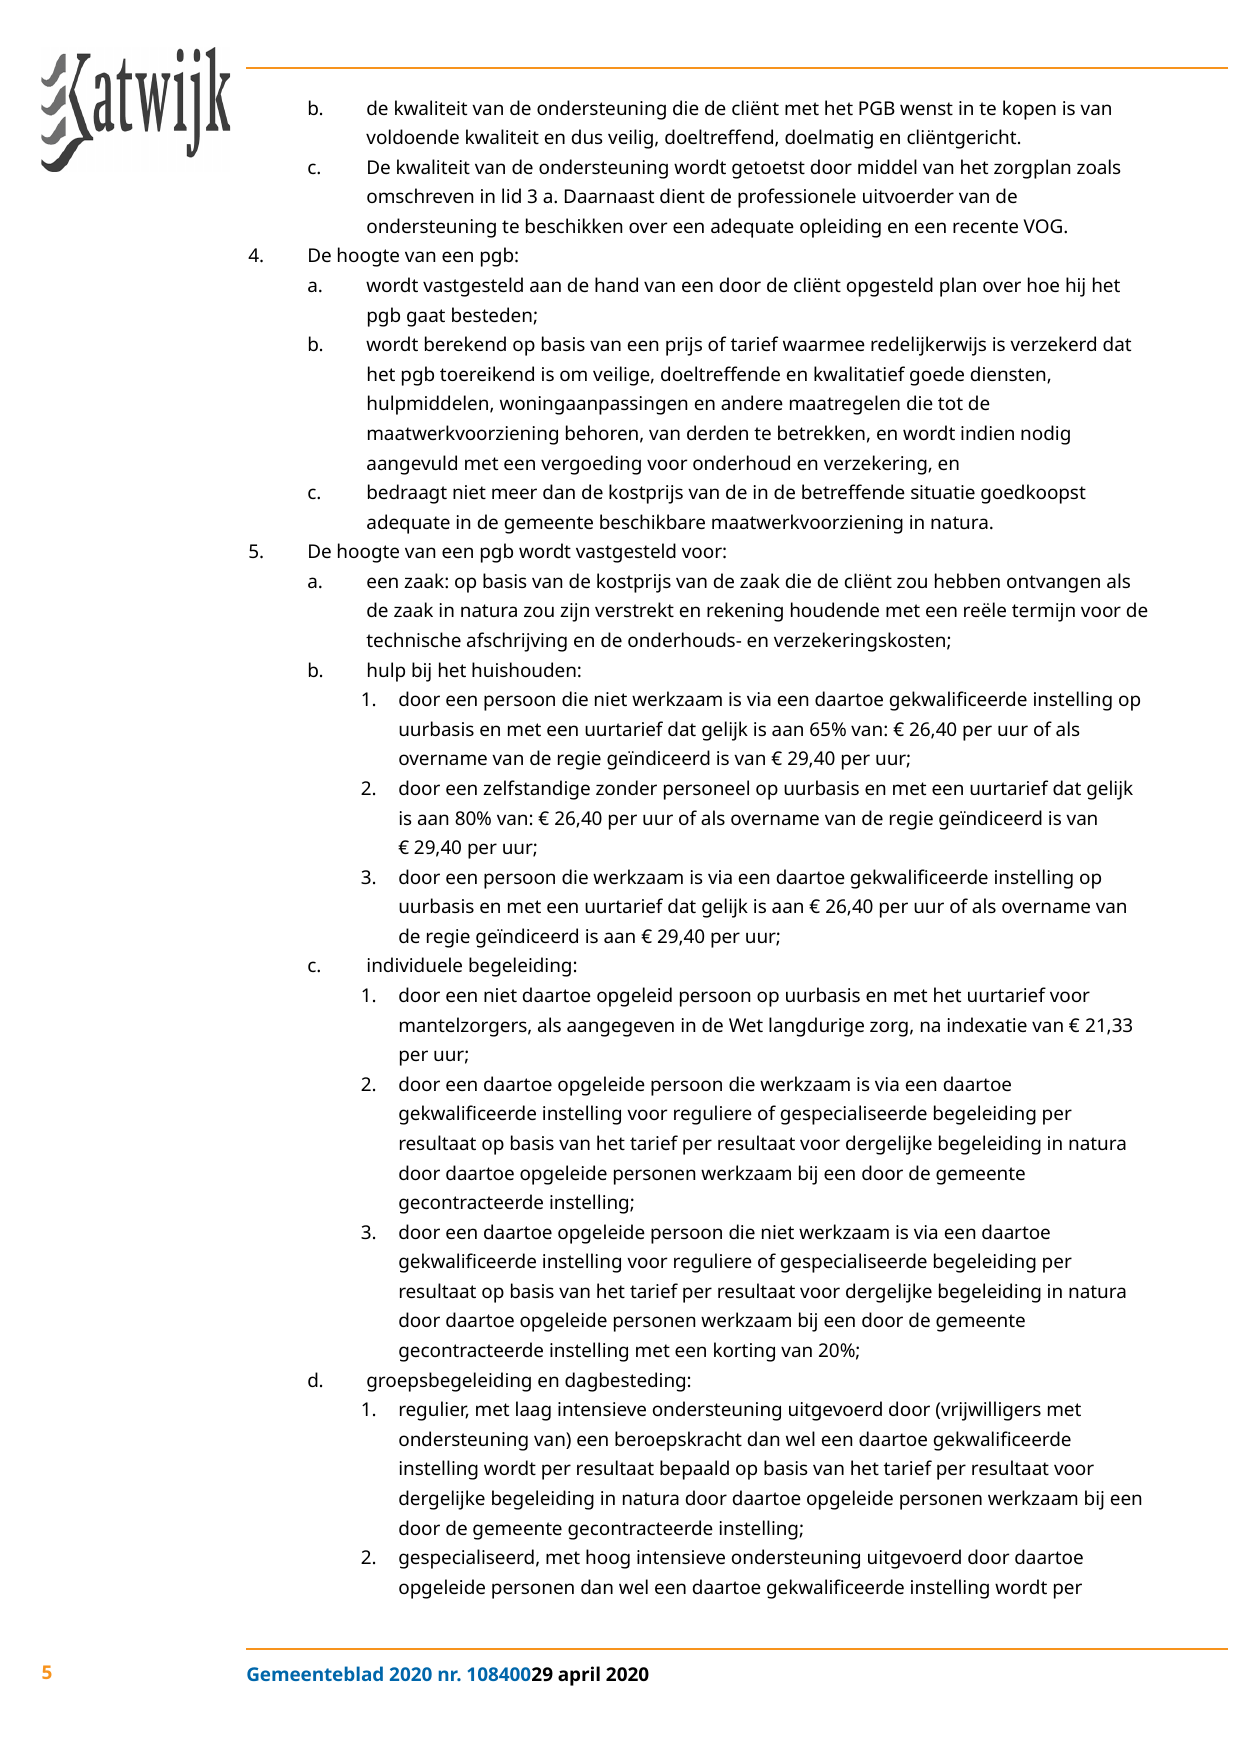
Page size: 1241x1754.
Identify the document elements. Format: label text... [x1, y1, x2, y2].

list de kwaliteit van de ondersteuning die de cliënt met het PGB wenst in te kopen is van voldoende kwaliteit en dus veilig, doeltreffend, doelmatig en cliëntgericht. [307, 95, 1152, 150]
list individuele begeleiding: [307, 953, 1152, 978]
list De hoogte van een pgb wordt vastgesteld voor: [248, 538, 1152, 564]
list door een daartoe opgeleide persoon die werkzaam is via een daartoe gekwalificeerde instelling voor reguliere of gespecialiseerde begeleiding per resultaat op basis van het tarief per resultaat voor dergelijke begeleiding in natura door daartoe opgeleide personen werkzaam bij een door de gemeente gecontracteerde instelling; [361, 1071, 1152, 1215]
list De kwaliteit van de ondersteuning wordt getoetst door middel van het zorgplan zoals omschreven in lid 3 a. Daarnaast dient de professionele uitvoerder van de ondersteuning te beschikken over een adequate opleiding en een recente VOG. [307, 154, 1152, 239]
picture [41, 47, 231, 172]
list wordt vastgesteld aan de hand van een door de cliënt opgesteld plan over hoe hij het pgb gaat besteden; [307, 272, 1152, 328]
list door een persoon die werkzaam is via een daartoe gekwalificeerde instelling op uurbasis en met een uurtarief dat gelijk is aan € 26,40 per uur of als overname van de regie geïndiceerd is aan € 29,40 per uur; [361, 864, 1152, 949]
list regulier, met laag intensieve ondersteuning uitgevoerd door (vrijwilligers met ondersteuning van) een beroepskracht dan wel een daartoe gekwalificeerde instelling wordt per resultaat bepaald op basis van het tarief per resultaat voor dergelijke begeleiding in natura door daartoe opgeleide personen werkzaam bij een door de gemeente gecontracteerde instelling; [361, 1396, 1152, 1541]
list door een daartoe opgeleide persoon die niet werkzaam is via een daartoe gekwalificeerde instelling voor reguliere of gespecialiseerde begeleiding per resultaat op basis van het tarief per resultaat voor dergelijke begeleiding in natura door daartoe opgeleide personen werkzaam bij een door de gemeente gecontracteerde instelling met een korting van 20%; [361, 1219, 1152, 1363]
list gespecialiseerd, met hoog intensieve ondersteuning uitgevoerd door daartoe opgeleide personen dan wel een daartoe gekwalificeerde instelling wordt per [361, 1544, 1152, 1600]
list door een niet daartoe opgeleid persoon op uurbasis en met het uurtarief voor mantelzorgers, als aangegeven in de Wet langdurige zorg, na indexatie van € 21,33 per uur; [361, 982, 1152, 1067]
list groepsbegeleiding en dagbesteding: [307, 1367, 1152, 1393]
list een zaak: op basis van de kostprijs van de zaak die de cliënt zou hebben ontvangen als de zaak in natura zou zijn verstrekt en rekening houdende met een reële termijn voor de technische afschrijving en de onderhouds- en verzekeringskosten; [307, 568, 1152, 653]
list wordt berekend op basis van een prijs of tarief waarmee redelijkerwijs is verzekerd dat het pgb toereikend is om veilige, doeltreffende en kwalitatief goede diensten, hulpmiddelen, woningaanpassingen en andere maatregelen die tot de maatwerkvoorziening behoren, van derden te betrekken, en wordt indien nodig aangevuld met een vergoeding voor onderhoud en verzekering, en [307, 331, 1152, 476]
list hulp bij het huishouden: [307, 657, 1152, 683]
list door een persoon die niet werkzaam is via een daartoe gekwalificeerde instelling op uurbasis en met een uurtarief dat gelijk is aan 65% van: € 26,40 per uur of als overname van de regie geïndiceerd is van € 29,40 per uur; [361, 686, 1152, 771]
list door een zelfstandige zonder personeel op uurbasis en met een uurtarief dat gelijk is aan 80% van: € 26,40 per uur of als overname van de regie geïndiceerd is van € 29,40 per uur; [361, 775, 1152, 860]
list bedraagt niet meer dan de kostprijs van de in de betreffende situatie goedkoopst adequate in de gemeente beschikbare maatwerkvoorziening in natura. [307, 479, 1152, 535]
list De hoogte van een pgb: [248, 243, 1152, 268]
